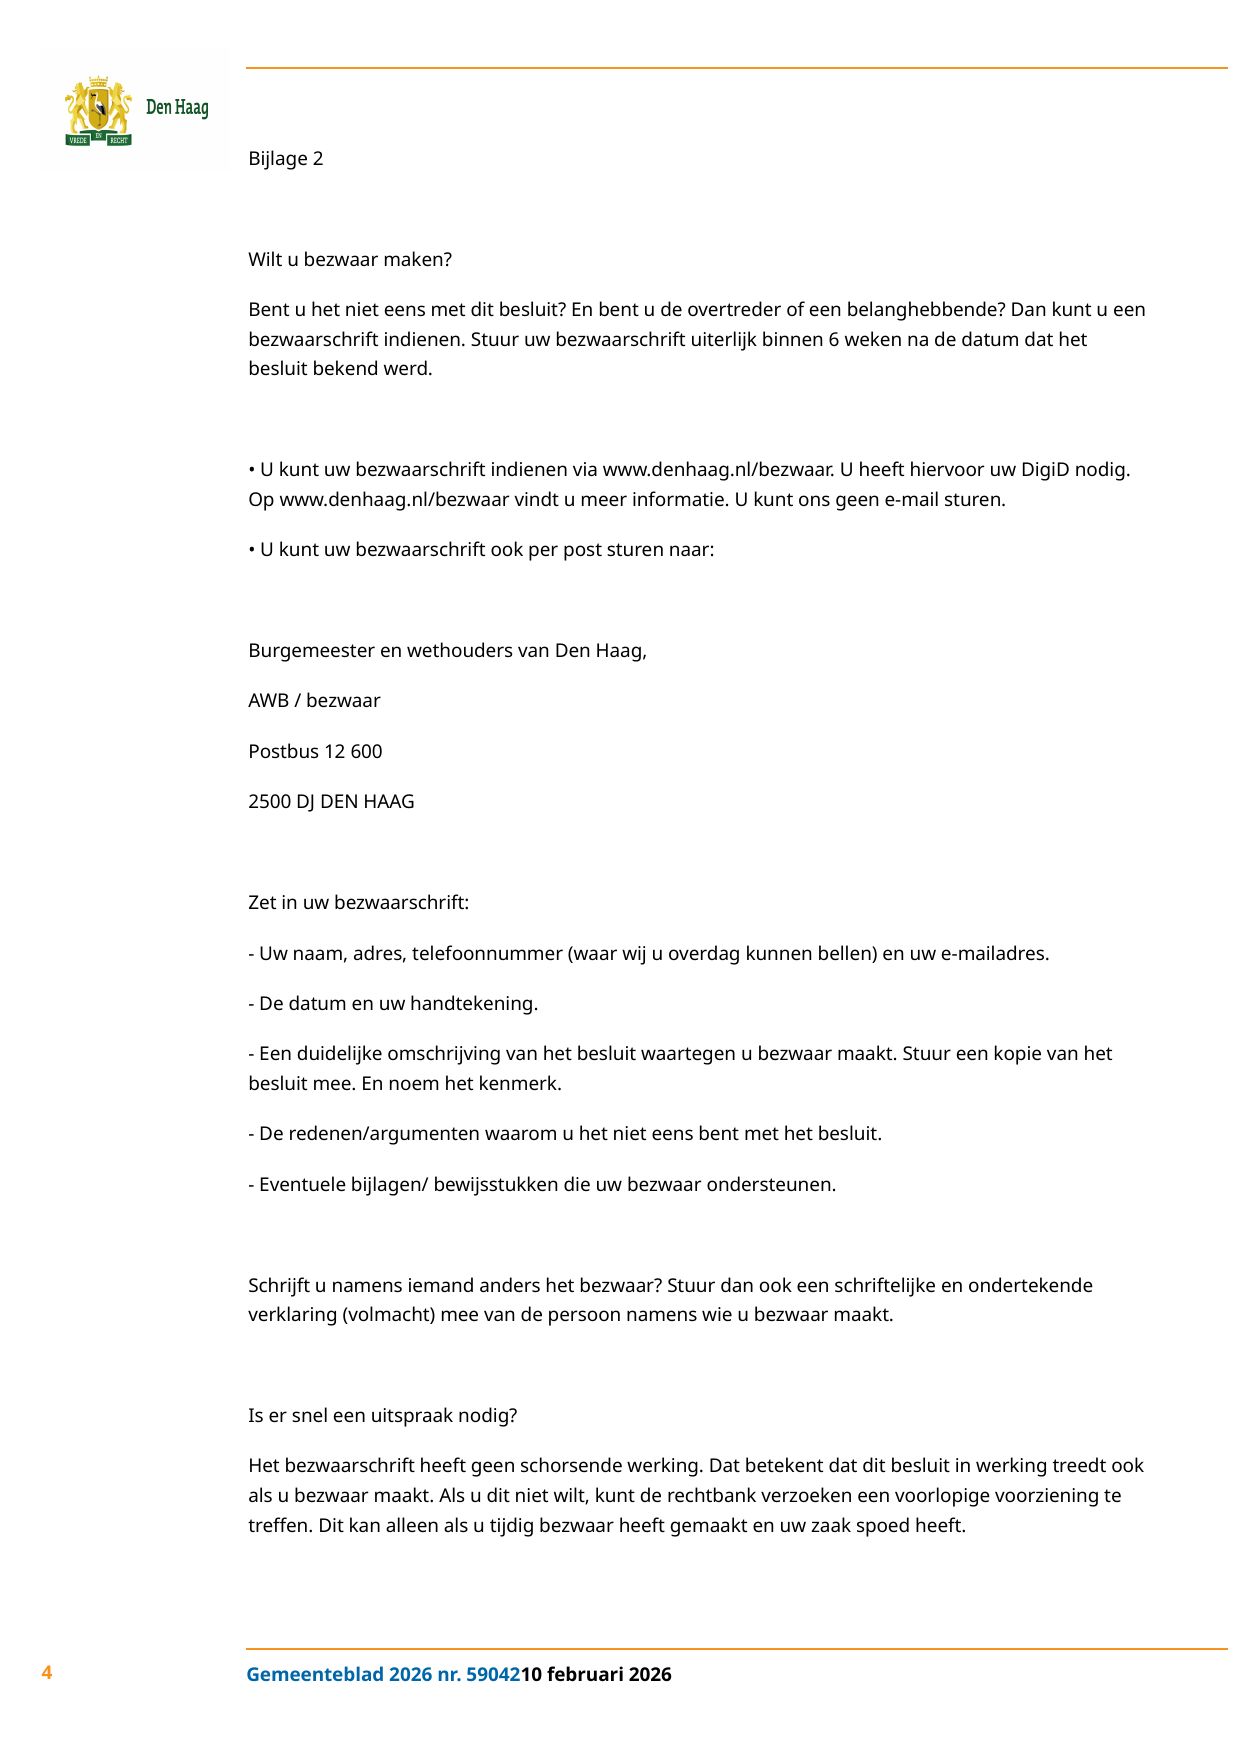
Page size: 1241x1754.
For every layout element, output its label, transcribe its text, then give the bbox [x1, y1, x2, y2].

text - Eventuele bijlagen/ bewijsstukken die uw bezwaar ondersteunen. [248, 1171, 1152, 1197]
text AWB / bezwaar [248, 688, 1152, 713]
text • U kunt uw bezwaarschrift ook per post sturen naar: [248, 536, 1152, 562]
text Bent u het niet eens met dit besluit? En bent u de overtreder of een belanghebbende? Dan kunt u een bezwaarschrift indienen. Stuur uw bezwaarschrift uiterlijk binnen 6 weken na de datum dat het besluit bekend werd. [248, 296, 1152, 381]
text Bijlage 2 [248, 145, 1152, 171]
text Burgemeester en wethouders van Den Haag, [248, 637, 1152, 663]
text Postbus 12 600 [248, 738, 1152, 764]
text Is er snel een uitspraak nodig? [248, 1402, 1152, 1428]
text - De redenen/argumenten waarom u het niet eens bent met het besluit. [248, 1121, 1152, 1146]
picture [41, 47, 231, 172]
text - Een duidelijke omschrijving van het besluit waartegen u bezwaar maakt. Stuur een kopie van het besluit mee. En noem het kenmerk. [248, 1041, 1152, 1096]
text Zet in uw bezwaarschrift: [248, 889, 1152, 915]
text - De datum en uw handtekening. [248, 990, 1152, 1016]
text Schrijft u namens iemand anders het bezwaar? Stuur dan ook een schriftelijke en ondertekende verklaring (volmacht) mee van de persoon namens wie u bezwaar maakt. [248, 1272, 1152, 1327]
text • U kunt uw bezwaarschrift indienen via www.denhaag.nl/bezwaar. U heeft hiervoor uw DigiD nodig. Op www.denhaag.nl/bezwaar vindt u meer informatie. U kunt ons geen e-mail sturen. [248, 456, 1152, 512]
text Wilt u bezwaar maken? [248, 246, 1152, 272]
text Het bezwaarschrift heeft geen schorsende werking. Dat betekent dat dit besluit in werking treedt ook als u bezwaar maakt. Als u dit niet wilt, kunt de rechtbank verzoeken een voorlopige voorziening te treffen. Dit kan alleen als u tijdig bezwaar heeft gemaakt en uw zaak spoed heeft. [248, 1453, 1152, 1538]
text 2500 DJ DEN HAAG [248, 788, 1152, 814]
text - Uw naam, adres, telefoonnummer (waar wij u overdag kunnen bellen) en uw e-mailadres. [248, 940, 1152, 966]
